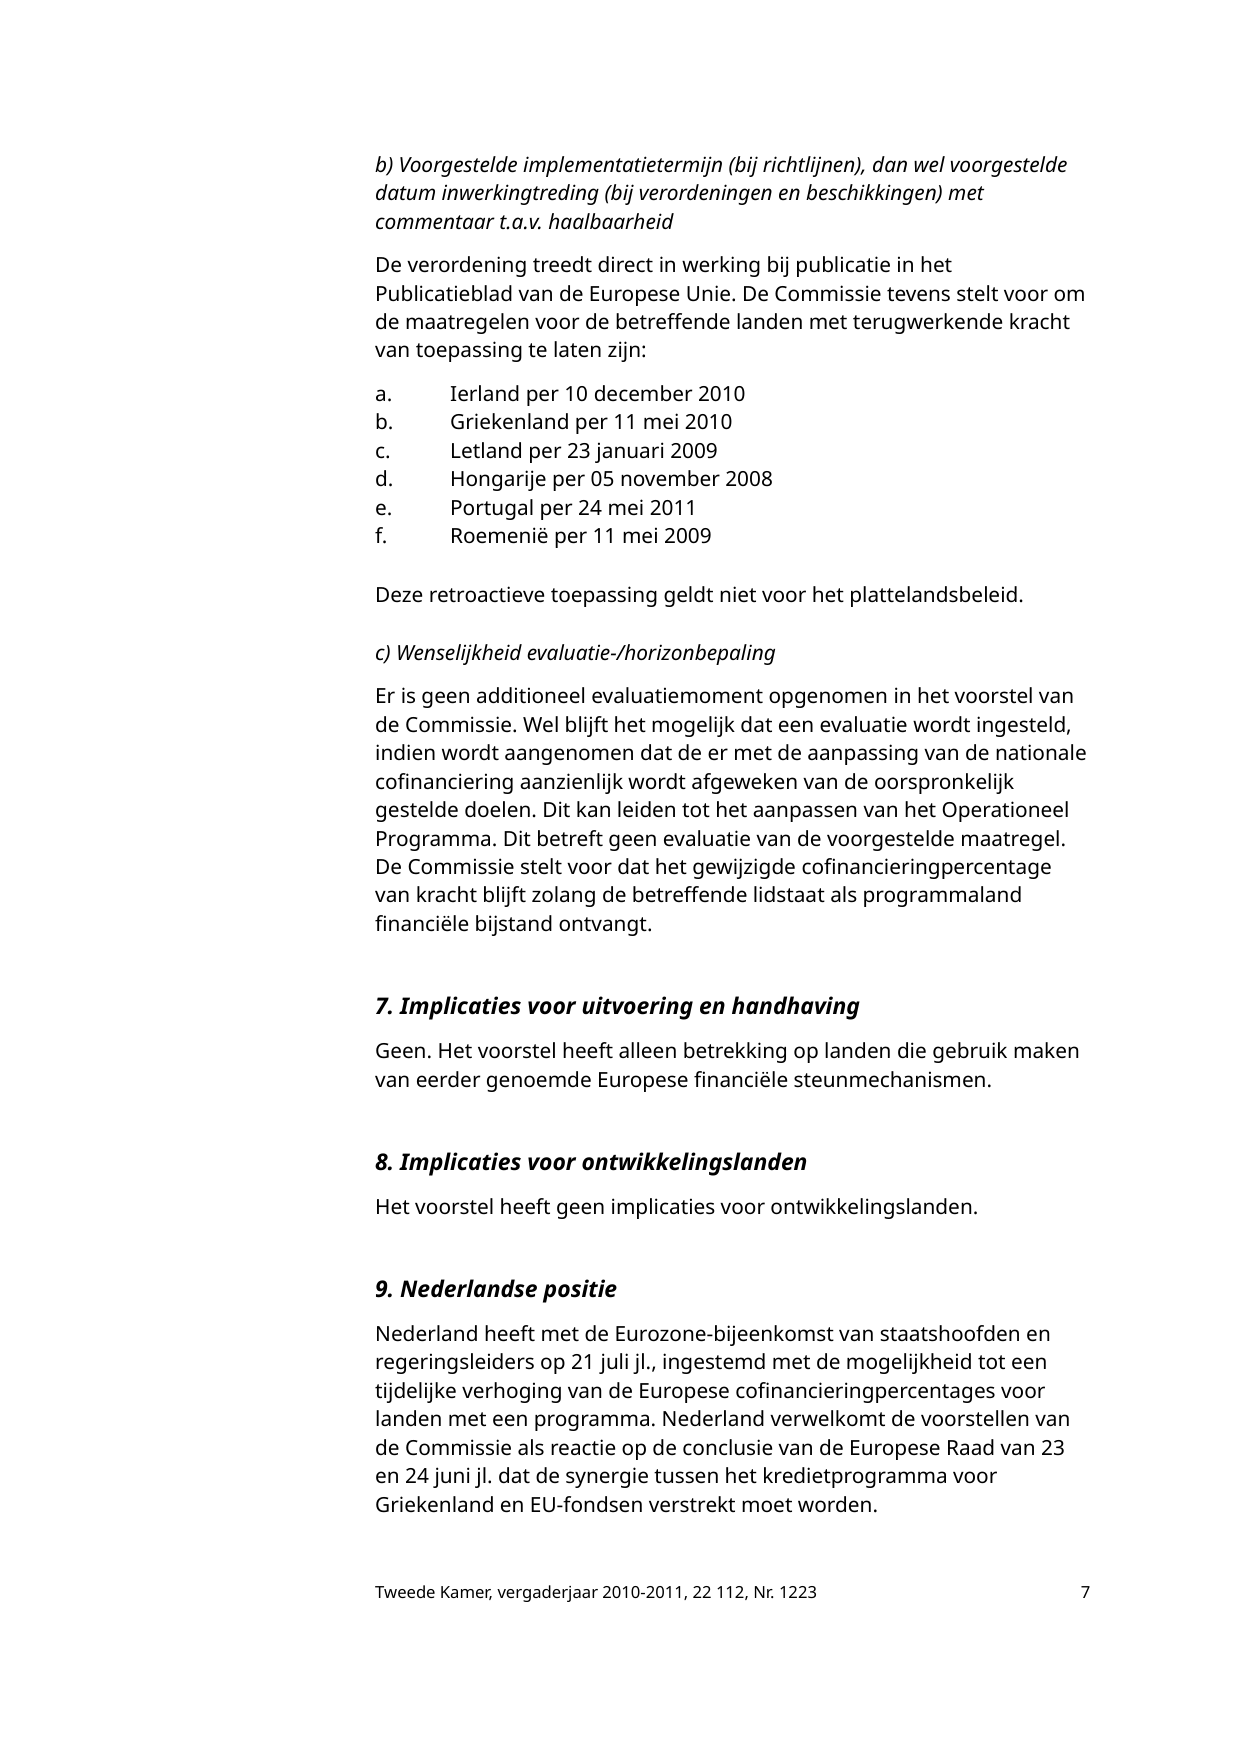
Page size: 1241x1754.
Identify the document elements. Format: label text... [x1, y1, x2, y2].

list Ierland per 10 december 2010 [375, 379, 1090, 407]
subtitle 9. Nederlandse positie [375, 1273, 1090, 1304]
text De verordening treedt direct in werking bij publicatie in het Publicatieblad van de Europese Unie. De Commissie tevens stelt voor om de maatregelen voor de betreffende landen met terugwerkende kracht van toepassing te laten zijn: [375, 250, 1090, 364]
list Griekenland per 11 mei 2010 [375, 407, 1090, 436]
text Het voorstel heeft geen implicaties voor ontwikkelingslanden. [375, 1192, 1090, 1220]
text De Commissie stelt voor dat het gewijzigde cofinancieringpercentage van kracht blijft zolang de betreffende lidstaat als programmaland financiële bijstand ontvangt. [375, 852, 1090, 937]
text Er is geen additioneel evaluatiemoment opgenomen in het voorstel van de Commissie. Wel blijft het mogelijk dat een evaluatie wordt ingesteld, indien wordt aangenomen dat de er met de aanpassing van de nationale cofinanciering aanzienlijk wordt afgeweken van de oorspronkelijk gestelde doelen. Dit kan leiden tot het aanpassen van het Operationeel Programma. Dit betreft geen evaluatie van de voorgestelde maatregel. [375, 682, 1090, 852]
list Hongarije per 05 november 2008 [375, 464, 1090, 493]
list Letland per 23 januari 2009 [375, 436, 1090, 464]
text Geen. Het voorstel heeft alleen betrekking op landen die gebruik maken van eerder genoemde Europese financiële steunmechanismen. [375, 1036, 1090, 1093]
text Deze retroactieve toepassing geldt niet voor het plattelandsbeleid. [375, 580, 1090, 608]
text b) Voorgestelde implementatietermijn (bij richtlijnen), dan wel voorgestelde datum inwerkingtreding (bij verordeningen en beschikkingen) met commentaar t.a.v. haalbaarheid [375, 150, 1090, 235]
subtitle 8. Implicaties voor ontwikkelingslanden [375, 1146, 1090, 1177]
text Nederland heeft met de Eurozone-bijeenkomst van staatshoofden en regeringsleiders op 21 juli jl., ingestemd met de mogelijkheid tot een tijdelijke verhoging van de Europese cofinancieringpercentages voor landen met een programma. Nederland verwelkomt de voorstellen van de Commissie als reactie op de conclusie van de Europese Raad van 23 en 24 juni jl. dat de synergie tussen het kredietprogramma voor Griekenland en EU-fondsen verstrekt moet worden. [375, 1319, 1090, 1518]
list Portugal per 24 mei 2011 [375, 493, 1090, 521]
list Roemenië per 11 mei 2009 [375, 521, 1090, 550]
subtitle 7. Implicaties voor uitvoering en handhaving [375, 990, 1090, 1021]
text c) Wenselijkheid evaluatie-/horizonbepaling [375, 638, 1090, 667]
